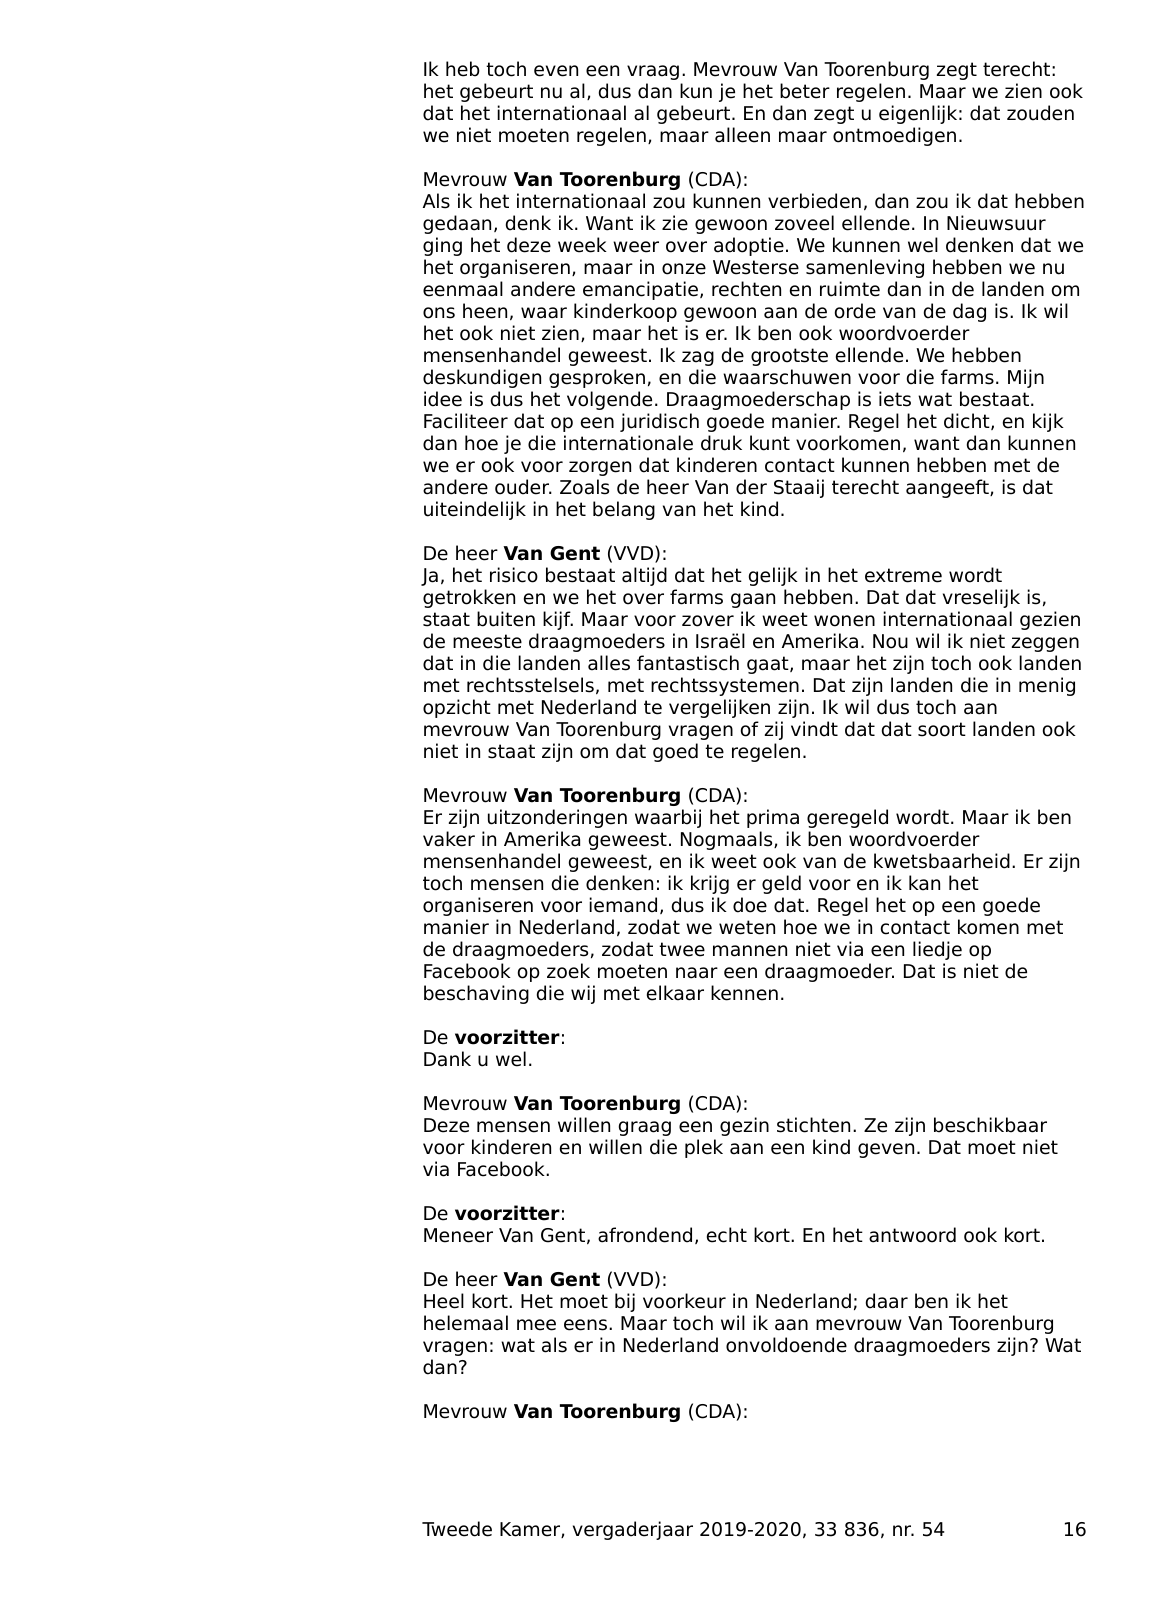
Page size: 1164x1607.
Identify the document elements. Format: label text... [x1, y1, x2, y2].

text Ja, het risico bestaat altijd dat het gelijk in het extreme wordt getrokken en we het over farms gaan hebben. Dat dat vreselijk is, staat buiten kijf. Maar voor zover ik weet wonen internationaal gezien de meeste draagmoeders in Israël en Amerika. Nou wil ik niet zeggen dat in die landen alles fantastisch gaat, maar het zijn toch ook landen met rechtsstelsels, met rechtssystemen. Dat zijn landen die in menig opzicht met Nederland te vergelijken zijn. Ik wil dus toch aan mevrouw Van Toorenburg vragen of zij vindt dat dat soort landen ook niet in staat zijn om dat goed te regelen. [422, 565, 1087, 763]
text Mevrouw Van Toorenburg (CDA): [422, 1093, 1087, 1115]
text De voorzitter: [422, 1027, 1087, 1049]
text Meneer Van Gent, afrondend, echt kort. En het antwoord ook kort. [422, 1225, 1087, 1247]
text Mevrouw Van Toorenburg (CDA): [422, 169, 1087, 191]
text Mevrouw Van Toorenburg (CDA): [422, 1401, 1087, 1423]
text Er zijn uitzonderingen waarbij het prima geregeld wordt. Maar ik ben vaker in Amerika geweest. Nogmaals, ik ben woordvoerder mensenhandel geweest, en ik weet ook van de kwetsbaarheid. Er zijn toch mensen die denken: ik krijg er geld voor en ik kan het organiseren voor iemand, dus ik doe dat. Regel het op een goede manier in Nederland, zodat we weten hoe we in contact komen met de draagmoeders, zodat twee mannen niet via een liedje op Facebook op zoek moeten naar een draagmoeder. Dat is niet de beschaving die wij met elkaar kennen. [422, 807, 1087, 1005]
text Heel kort. Het moet bij voorkeur in Nederland; daar ben ik het helemaal mee eens. Maar toch wil ik aan mevrouw Van Toorenburg vragen: wat als er in Nederland onvoldoende draagmoeders zijn? Wat dan? [422, 1291, 1087, 1379]
text De heer Van Gent (VVD): [422, 1269, 1087, 1291]
text De voorzitter: [422, 1203, 1087, 1225]
text Deze mensen willen graag een gezin stichten. Ze zijn beschikbaar voor kinderen en willen die plek aan een kind geven. Dat moet niet via Facebook. [422, 1115, 1087, 1181]
text Ik heb toch even een vraag. Mevrouw Van Toorenburg zegt terecht: het gebeurt nu al, dus dan kun je het beter regelen. Maar we zien ook dat het internationaal al gebeurt. En dan zegt u eigenlijk: dat zouden we niet moeten regelen, maar alleen maar ontmoedigen. [422, 59, 1087, 147]
text De heer Van Gent (VVD): [422, 543, 1087, 565]
text Als ik het internationaal zou kunnen verbieden, dan zou ik dat hebben gedaan, denk ik. Want ik zie gewoon zoveel ellende. In Nieuwsuur ging het deze week weer over adoptie. We kunnen wel denken dat we het organiseren, maar in onze Westerse samenleving hebben we nu eenmaal andere emancipatie, rechten en ruimte dan in de landen om ons heen, waar kinderkoop gewoon aan de orde van de dag is. Ik wil het ook niet zien, maar het is er. Ik ben ook woordvoerder mensenhandel geweest. Ik zag de grootste ellende. We hebben deskundigen gesproken, en die waarschuwen voor die farms. Mijn idee is dus het volgende. Draagmoederschap is iets wat bestaat. Faciliteer dat op een juridisch goede manier. Regel het dicht, en kijk dan hoe je die internationale druk kunt voorkomen, want dan kunnen we er ook voor zorgen dat kinderen contact kunnen hebben met de andere ouder. Zoals de heer Van der Staaij terecht aangeeft, is dat uiteindelijk in het belang van het kind. [422, 191, 1087, 521]
text Dank u wel. [422, 1049, 1087, 1071]
text Mevrouw Van Toorenburg (CDA): [422, 785, 1087, 807]
